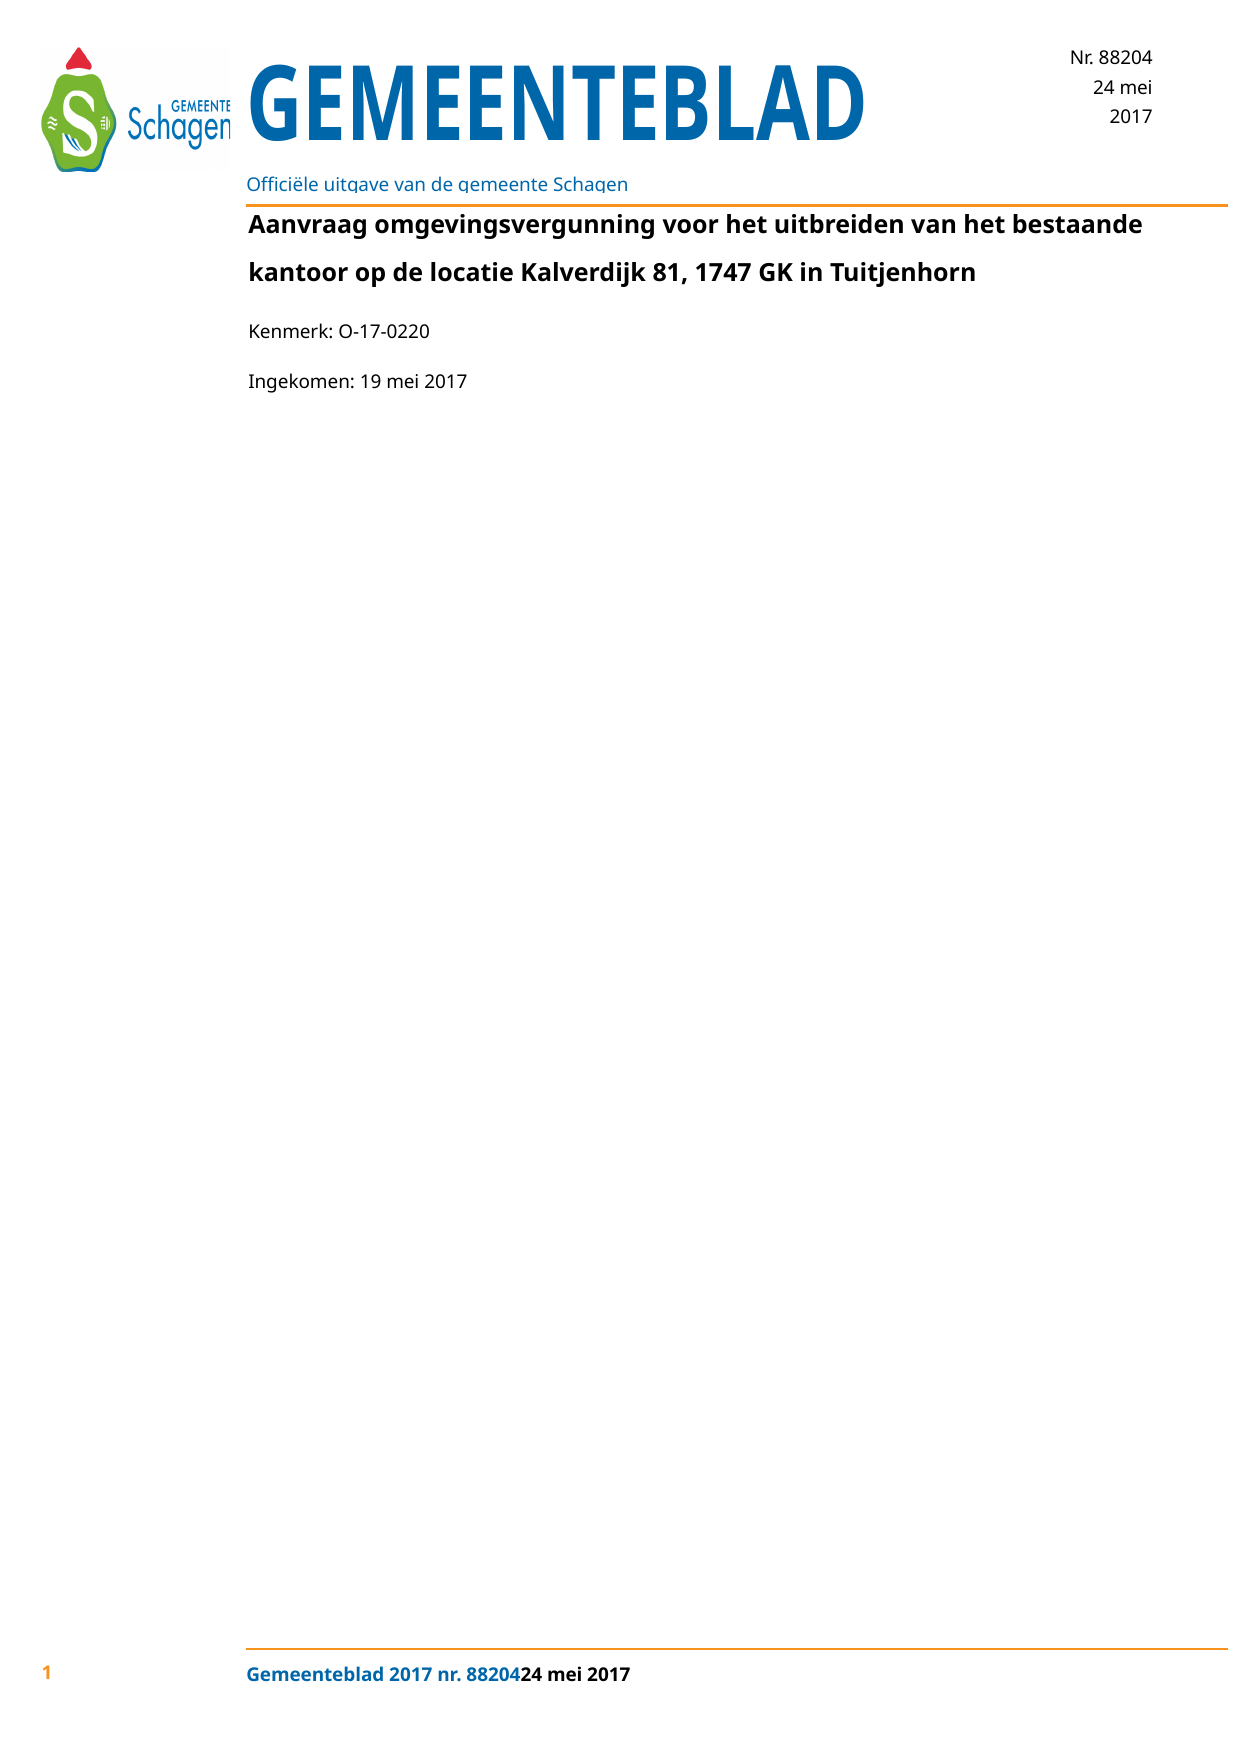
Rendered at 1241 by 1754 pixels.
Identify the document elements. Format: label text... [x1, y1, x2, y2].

picture [41, 47, 231, 172]
text Ingekomen: 19 mei 2017 [248, 368, 1152, 394]
text Aanvraag omgevingsvergunning voor het uitbreiden van het bestaande kantoor op de locatie Kalverdijk 81, 1747 GK in Tuitjenhorn [248, 207, 1152, 288]
text Kenmerk: O-17-0220 [248, 318, 1152, 344]
